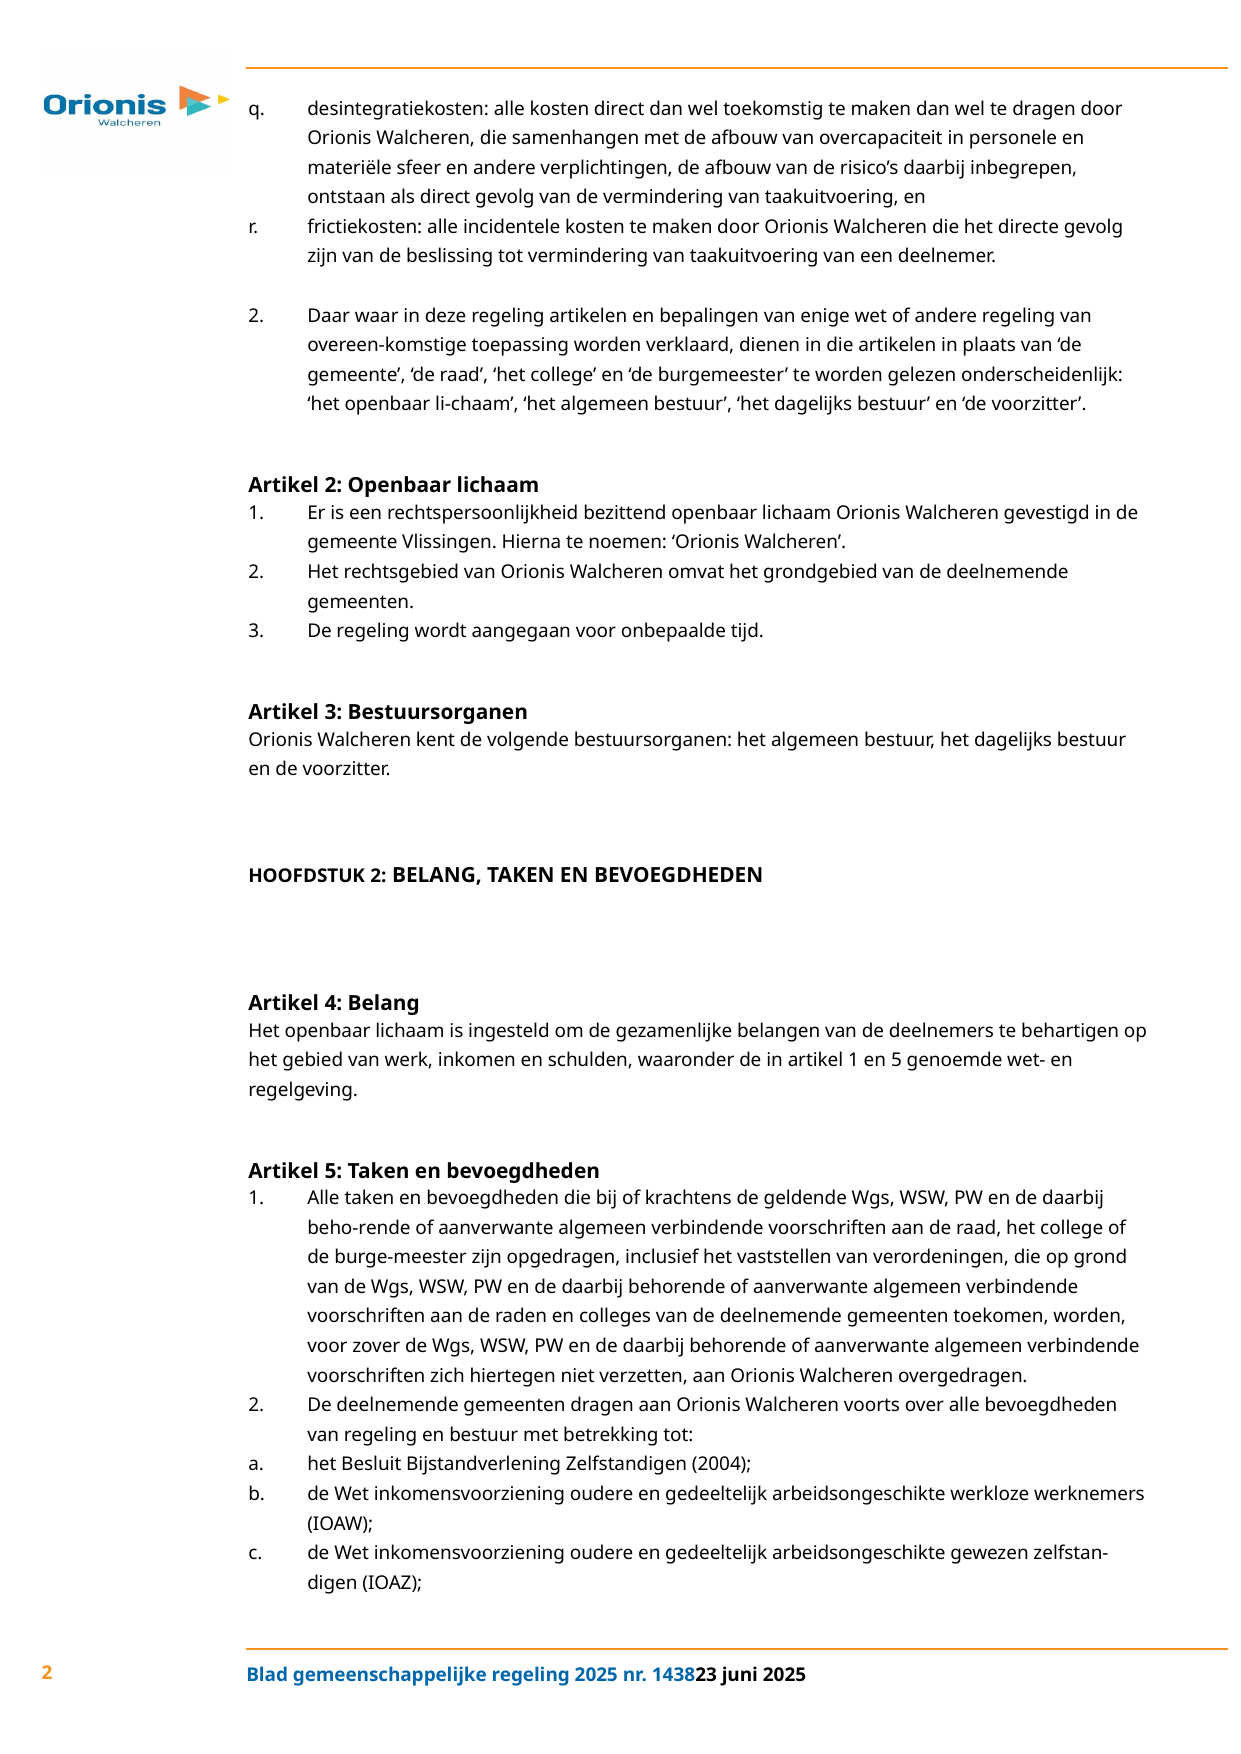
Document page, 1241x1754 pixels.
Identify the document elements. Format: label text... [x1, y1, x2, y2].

list desintegratiekosten: alle kosten direct dan wel toekomstig te maken dan wel te dragen door Orionis Walcheren, die samenhangen met de afbouw van overcapaciteit in personele en materiële sfeer en andere verplichtingen, de afbouw van de risico’s daarbij inbegrepen, ontstaan als direct gevolg van de vermindering van taakuitvoering, en [248, 95, 1152, 209]
list Er is een rechtspersoonlijkheid bezittend openbaar lichaam Orionis Walcheren gevestigd in de gemeente Vlissingen. Hierna te noemen: ‘Orionis Walcheren’. [248, 499, 1152, 554]
list De deelnemende gemeenten dragen aan Orionis Walcheren voorts over alle bevoegdheden van regeling en bestuur met betrekking tot: [248, 1391, 1152, 1447]
text Orionis Walcheren kent de volgende bestuursorganen: het algemeen bestuur, het dagelijks bestuur en de voorzitter. [248, 726, 1152, 781]
list Daar waar in deze regeling artikelen en bepalingen van enige wet of andere regeling van overeen-komstige toepassing worden verklaard, dienen in die artikelen in plaats van ‘de gemeente’, ‘de raad’, ‘het college’ en ‘de burgemeester’ te worden gelezen onderscheidenlijk: ‘het openbaar li-chaam’, ‘het algemeen bestuur’, ‘het dagelijks bestuur’ en ‘de voorzitter’. [248, 302, 1152, 416]
list Alle taken en bevoegdheden die bij of krachtens de geldende Wgs, WSW, PW en de daarbij beho-rende of aanverwante algemeen verbindende voorschriften aan de raad, het college of de burge-meester zijn opgedragen, inclusief het vaststellen van verordeningen, die op grond van de Wgs, WSW, PW en de daarbij behorende of aanverwante algemeen verbindende voorschriften aan de raden en colleges van de deelnemende gemeenten toekomen, worden, voor zover de Wgs, WSW, PW en de daarbij behorende of aanverwante algemeen verbindende voorschriften zich hiertegen niet verzetten, aan Orionis Walcheren overgedragen. [248, 1184, 1152, 1388]
text Artikel 4: Belang [248, 988, 1152, 1017]
list de Wet inkomensvoorziening oudere en gedeeltelijk arbeidsongeschikte werkloze werknemers (IOAW); [248, 1480, 1152, 1536]
text HOOFDSTUK 2: BELANG, TAKEN EN BEVOEGDHEDEN [248, 860, 1152, 889]
list De regeling wordt aangegaan voor onbepaalde tijd. [248, 617, 1152, 643]
list de Wet inkomensvoorziening oudere en gedeeltelijk arbeidsongeschikte gewezen zelfstan-digen (IOAZ); [248, 1539, 1152, 1595]
text Artikel 5: Taken en bevoegdheden [248, 1156, 1152, 1184]
list Het rechtsgebied van Orionis Walcheren omvat het grondgebied van de deelnemende gemeenten. [248, 558, 1152, 613]
list het Besluit Bijstandverlening Zelfstandigen (2004); [248, 1451, 1152, 1476]
list frictiekosten: alle incidentele kosten te maken door Orionis Walcheren die het directe gevolg zijn van de beslissing tot vermindering van taakuitvoering van een deelnemer. [248, 213, 1152, 268]
text Het openbaar lichaam is ingesteld om de gezamenlijke belangen van de deelnemers te behartigen op het gebied van werk, inkomen en schulden, waaronder de in artikel 1 en 5 genoemde wet- en regelgeving. [248, 1017, 1152, 1102]
text Artikel 2: Openbaar lichaam [248, 471, 1152, 499]
text Artikel 3: Bestuursorganen [248, 697, 1152, 726]
picture [41, 47, 231, 172]
